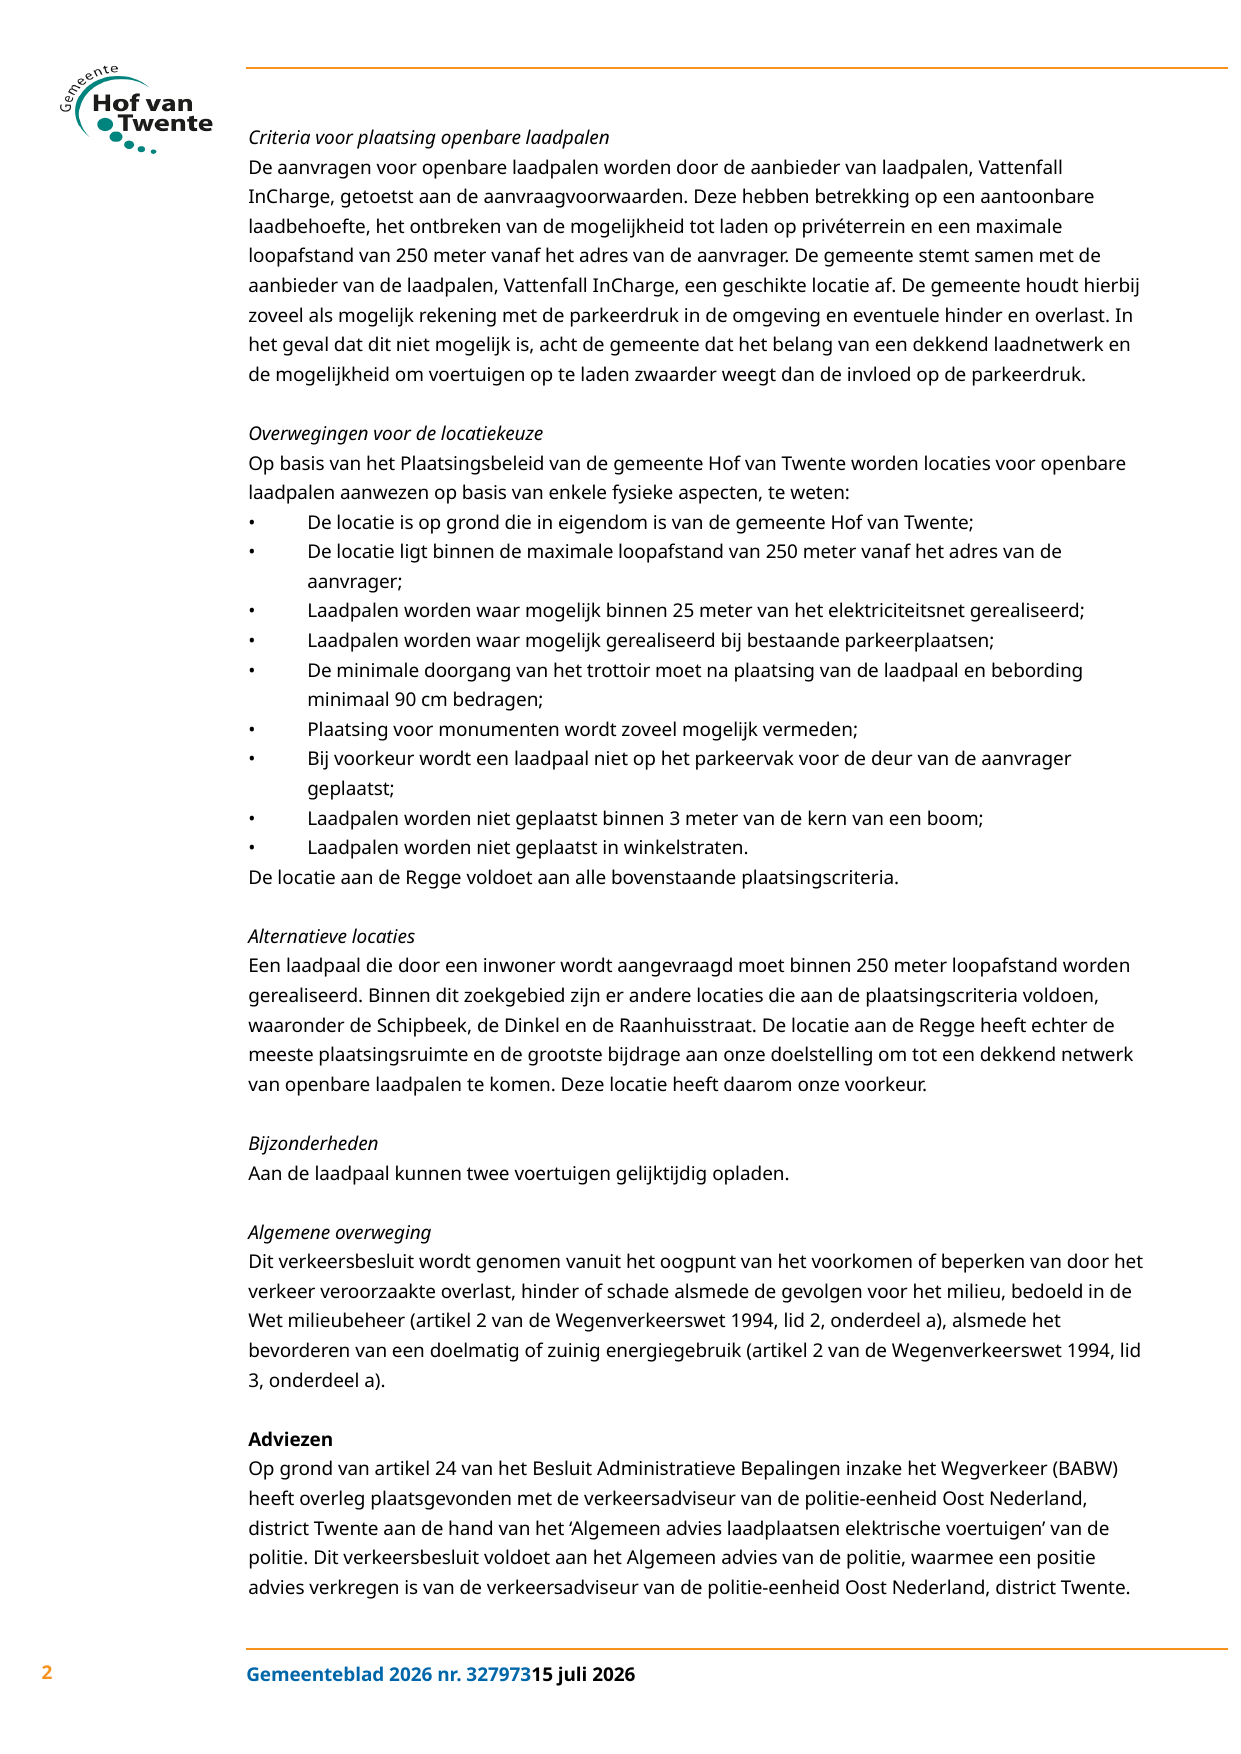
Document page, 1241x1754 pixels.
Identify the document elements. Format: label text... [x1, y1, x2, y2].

list Bij voorkeur wordt een laadpaal niet op het parkeervak voor de deur van de aanvrager geplaatst; [248, 746, 1152, 801]
list Laadpalen worden waar mogelijk binnen 25 meter van het elektriciteitsnet gerealiseerd; [248, 598, 1152, 623]
text Alternatieve locaties [248, 923, 1152, 949]
list Laadpalen worden niet geplaatst binnen 3 meter van de kern van een boom; [248, 805, 1152, 831]
text De locatie aan de Regge voldoet aan alle bovenstaande plaatsingscriteria. [248, 864, 1152, 890]
text Criteria voor plaatsing openbare laadpalen [248, 124, 1152, 150]
text Algemene overweging [248, 1219, 1152, 1245]
picture [41, 47, 231, 172]
text Bijzonderheden [248, 1130, 1152, 1156]
list De minimale doorgang van het trottoir moet na plaatsing van de laadpaal en bebording minimaal 90 cm bedragen; [248, 657, 1152, 712]
text Dit verkeersbesluit wordt genomen vanuit het oogpunt van het voorkomen of beperken van door het verkeer veroorzaakte overlast, hinder of schade alsmede de gevolgen voor het milieu, bedoeld in de Wet milieubeheer (artikel 2 van de Wegenverkeerswet 1994, lid 2, onderdeel a), alsmede het bevorderen van een doelmatig of zuinig energiegebruik (artikel 2 van de Wegenverkeerswet 1994, lid 3, onderdeel a). [248, 1248, 1152, 1393]
text Overwegingen voor de locatiekeuze [248, 420, 1152, 446]
text Een laadpaal die door een inwoner wordt aangevraagd moet binnen 250 meter loopafstand worden gerealiseerd. Binnen dit zoekgebied zijn er andere locaties die aan de plaatsingscriteria voldoen, waaronder de Schipbeek, de Dinkel en de Raanhuisstraat. De locatie aan de Regge heeft echter de meeste plaatsingsruimte en de grootste bijdrage aan onze doelstelling om tot een dekkend netwerk van openbare laadpalen te komen. Deze locatie heeft daarom onze voorkeur. [248, 953, 1152, 1097]
text Aan de laadpaal kunnen twee voertuigen gelijktijdig opladen. [248, 1160, 1152, 1186]
list Laadpalen worden waar mogelijk gerealiseerd bij bestaande parkeerplaatsen; [248, 627, 1152, 653]
list De locatie ligt binnen de maximale loopafstand van 250 meter vanaf het adres van de aanvrager; [248, 538, 1152, 594]
list De locatie is op grond die in eigendom is van de gemeente Hof van Twente; [248, 509, 1152, 535]
text Adviezen [248, 1426, 1152, 1452]
list Plaatsing voor monumenten wordt zoveel mogelijk vermeden; [248, 716, 1152, 742]
text Op grond van artikel 24 van het Besluit Administratieve Bepalingen inzake het Wegverkeer (BABW) heeft overleg plaatsgevonden met de verkeersadviseur van de politie-eenheid Oost Nederland, district Twente aan de hand van het ‘Algemeen advies laadplaatsen elektrische voertuigen’ van de politie. Dit verkeersbesluit voldoet aan het Algemeen advies van de politie, waarmee een positie advies verkregen is van de verkeersadviseur van de politie-eenheid Oost Nederland, district Twente. [248, 1456, 1152, 1600]
text De aanvragen voor openbare laadpalen worden door de aanbieder van laadpalen, Vattenfall InCharge, getoetst aan de aanvraagvoorwaarden. Deze hebben betrekking op een aantoonbare laadbehoefte, het ontbreken van de mogelijkheid tot laden op privéterrein en een maximale loopafstand van 250 meter vanaf het adres van de aanvrager. De gemeente stemt samen met de aanbieder van de laadpalen, Vattenfall InCharge, een geschikte locatie af. De gemeente houdt hierbij zoveel als mogelijk rekening met de parkeerdruk in de omgeving en eventuele hinder en overlast. In het geval dat dit niet mogelijk is, acht de gemeente dat het belang van een dekkend laadnetwerk en de mogelijkheid om voertuigen op te laden zwaarder weegt dan de invloed op de parkeerdruk. [248, 154, 1152, 387]
list Laadpalen worden niet geplaatst in winkelstraten. [248, 834, 1152, 860]
text Op basis van het Plaatsingsbeleid van de gemeente Hof van Twente worden locaties voor openbare laadpalen aanwezen op basis van enkele fysieke aspecten, te weten: [248, 450, 1152, 505]
